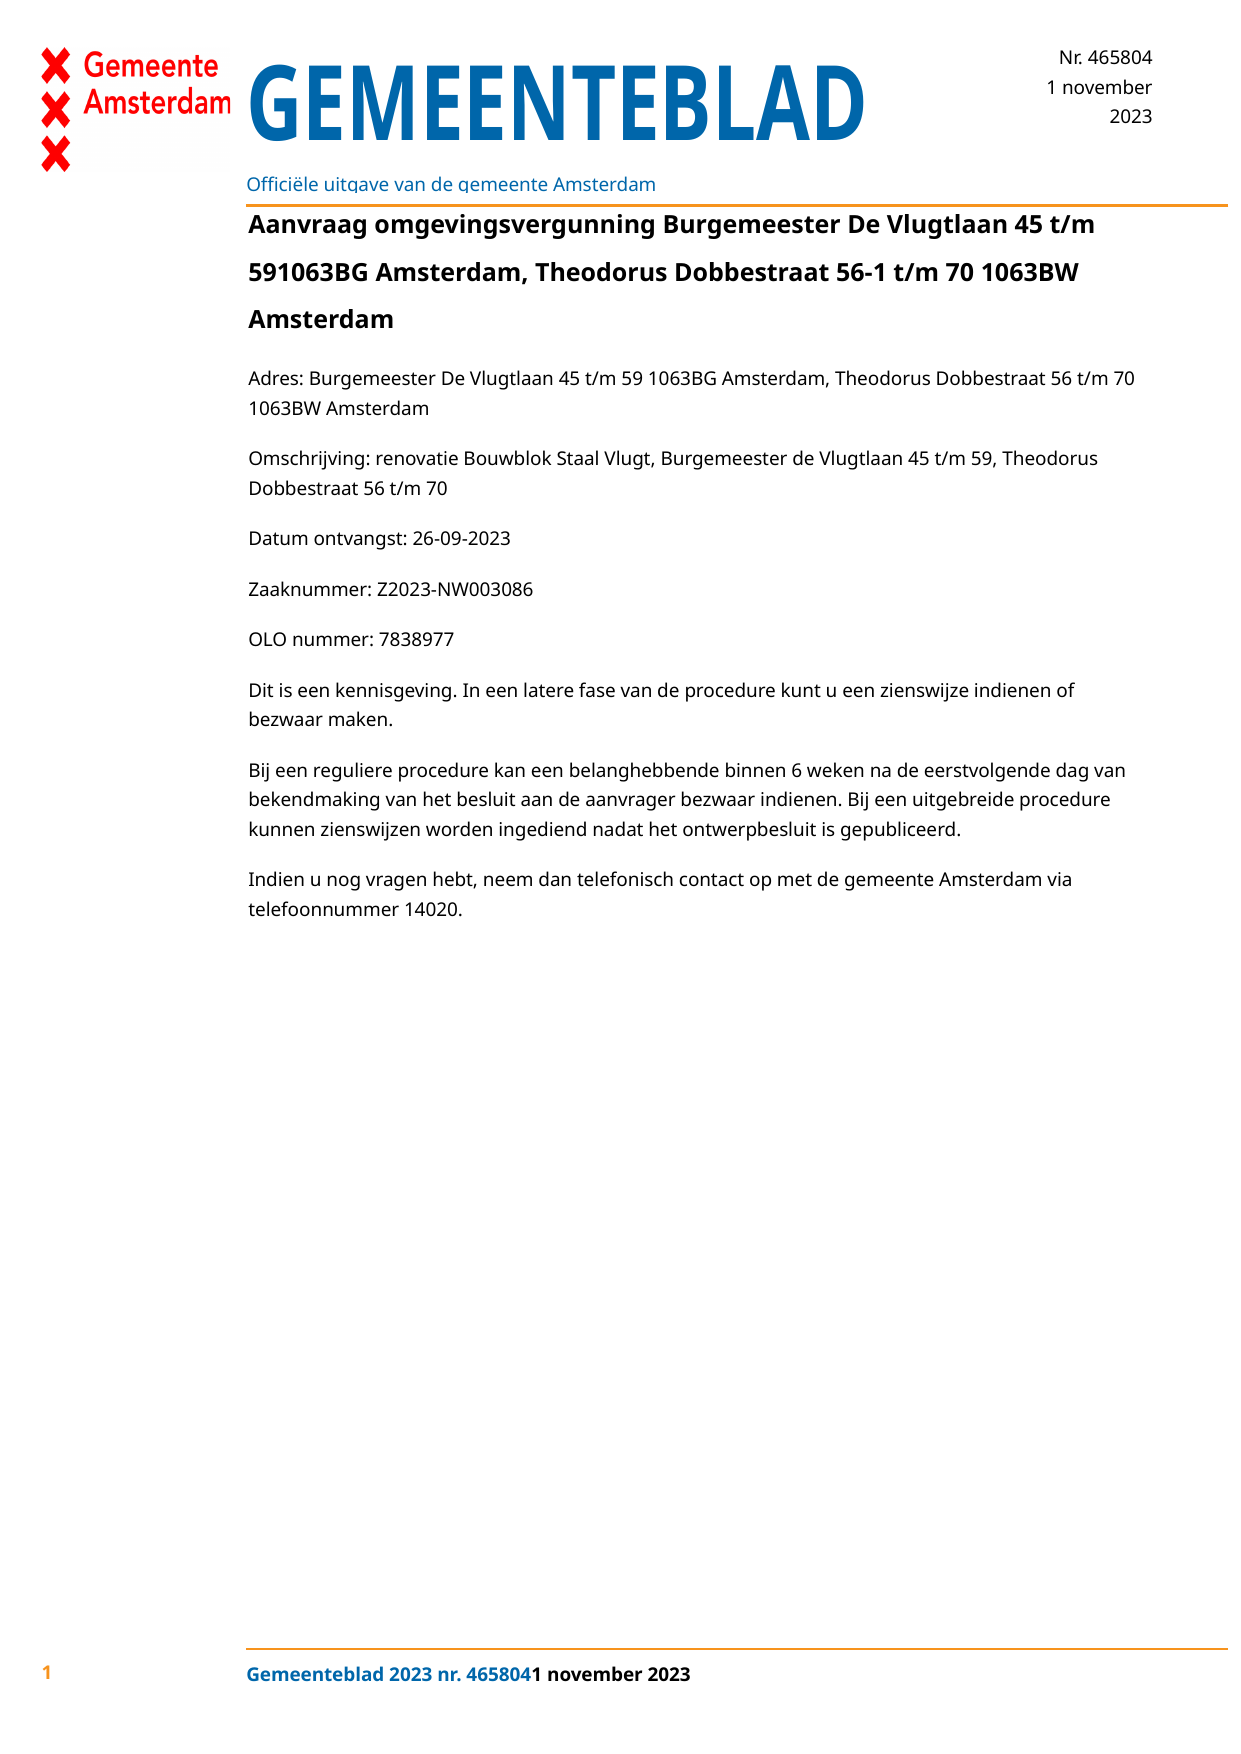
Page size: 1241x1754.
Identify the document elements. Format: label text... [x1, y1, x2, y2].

text Zaaknummer: Z2023-NW003086 [248, 576, 1152, 602]
text Indien u nog vragen hebt, neem dan telefonisch contact op met de gemeente Amsterdam via telefoonnummer 14020. [248, 866, 1152, 922]
text OLO nummer: 7838977 [248, 626, 1152, 652]
text Dit is een kennisgeving. In een latere fase van de procedure kunt u een zienswijze indienen of bezwaar maken. [248, 677, 1152, 732]
text Omschrijving: renovatie Bouwblok Staal Vlugt, Burgemeester de Vlugtlaan 45 t/m 59, Theodorus Dobbestraat 56 t/m 70 [248, 446, 1152, 501]
text Adres: Burgemeester De Vlugtlaan 45 t/m 59 1063BG Amsterdam, Theodorus Dobbestraat 56 t/m 70 1063BW Amsterdam [248, 366, 1152, 421]
text Aanvraag omgevingsvergunning Burgemeester De Vlugtlaan 45 t/m 591063BG Amsterdam, Theodorus Dobbestraat 56-1 t/m 70 1063BW Amsterdam [248, 207, 1152, 336]
picture [41, 47, 231, 172]
text Datum ontvangst: 26-09-2023 [248, 526, 1152, 551]
text Bij een reguliere procedure kan een belanghebbende binnen 6 weken na de eerstvolgende dag van bekendmaking van het besluit aan de aanvrager bezwaar indienen. Bij een uitgebreide procedure kunnen zienswijzen worden ingediend nadat het ontwerpbesluit is gepubliceerd. [248, 757, 1152, 842]
